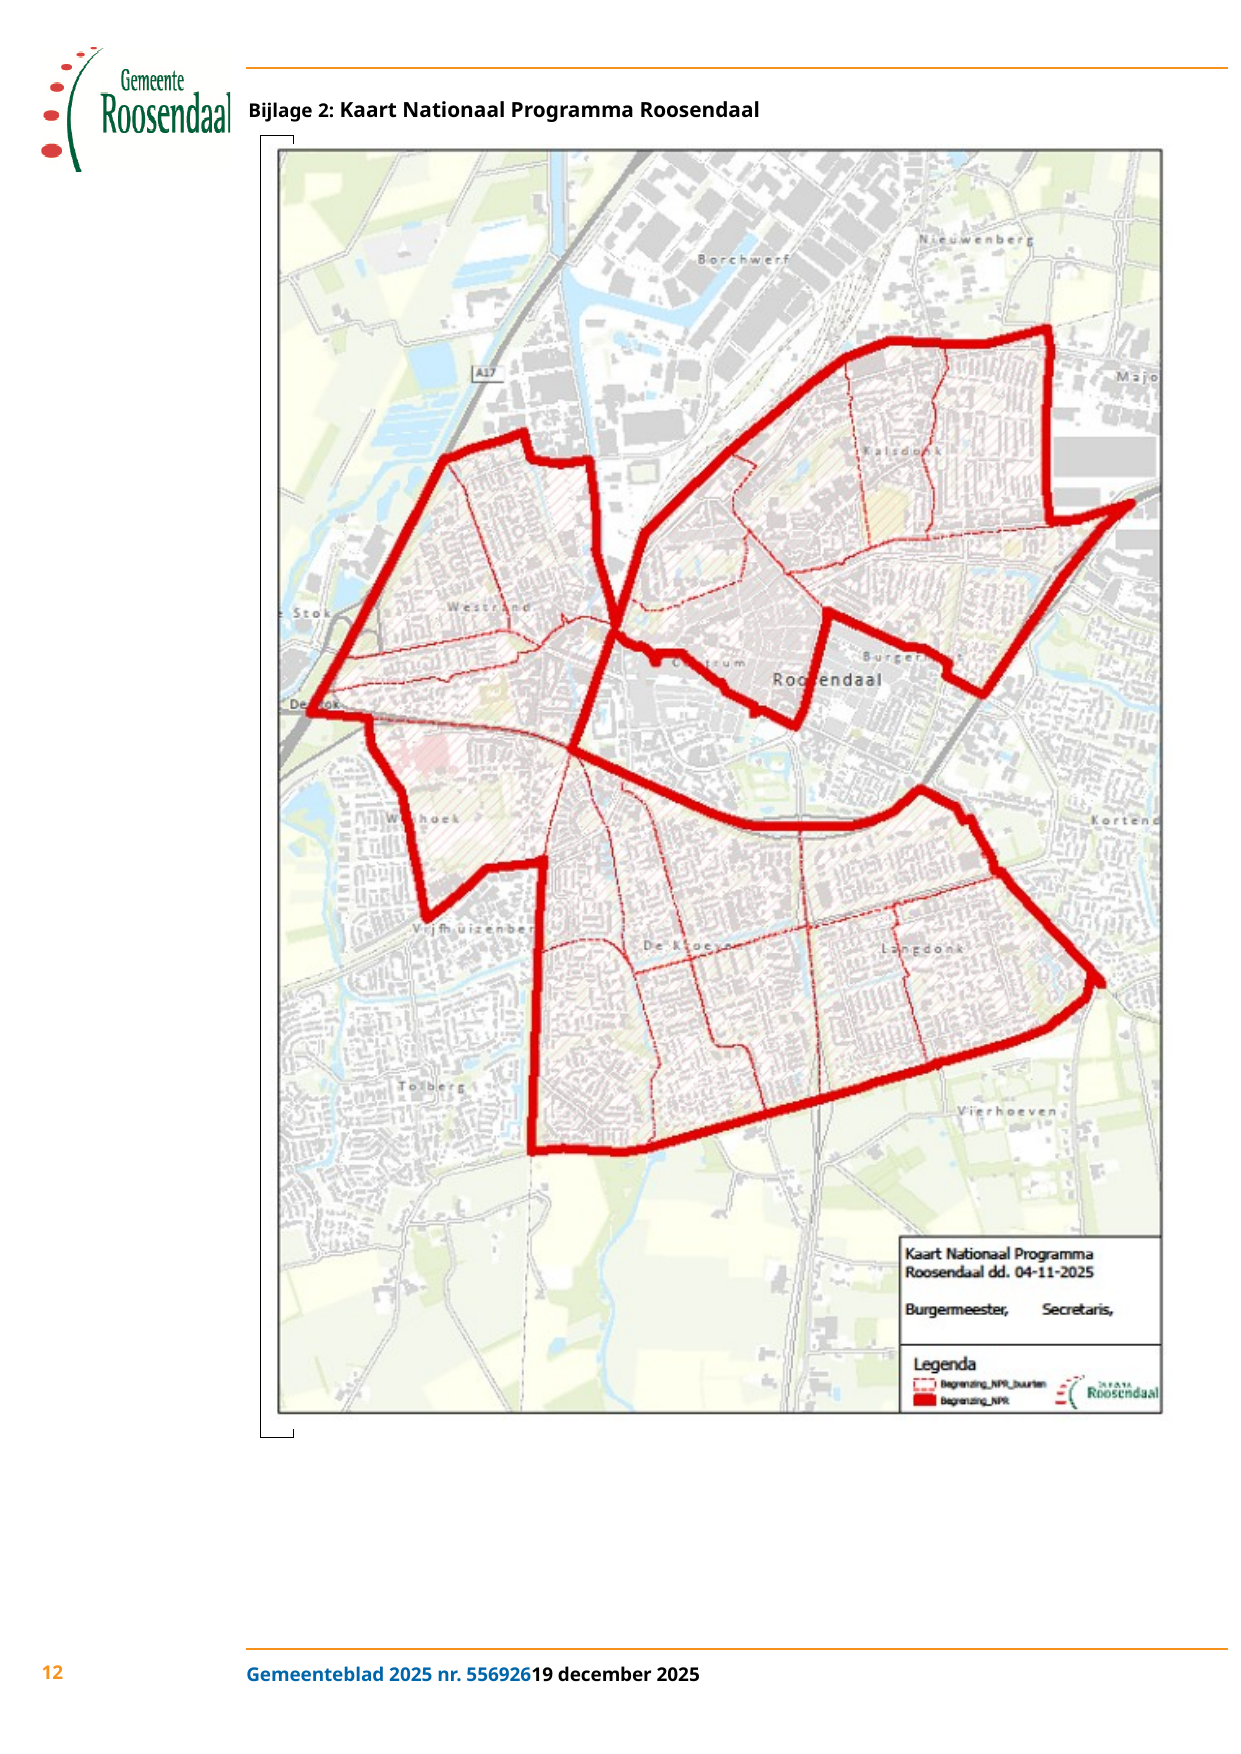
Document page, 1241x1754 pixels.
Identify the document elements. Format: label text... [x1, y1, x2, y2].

text Bijlage 2: Kaart Nationaal Programma Roosendaal [248, 95, 1152, 123]
picture [268, 144, 1173, 1429]
picture [41, 47, 231, 172]
